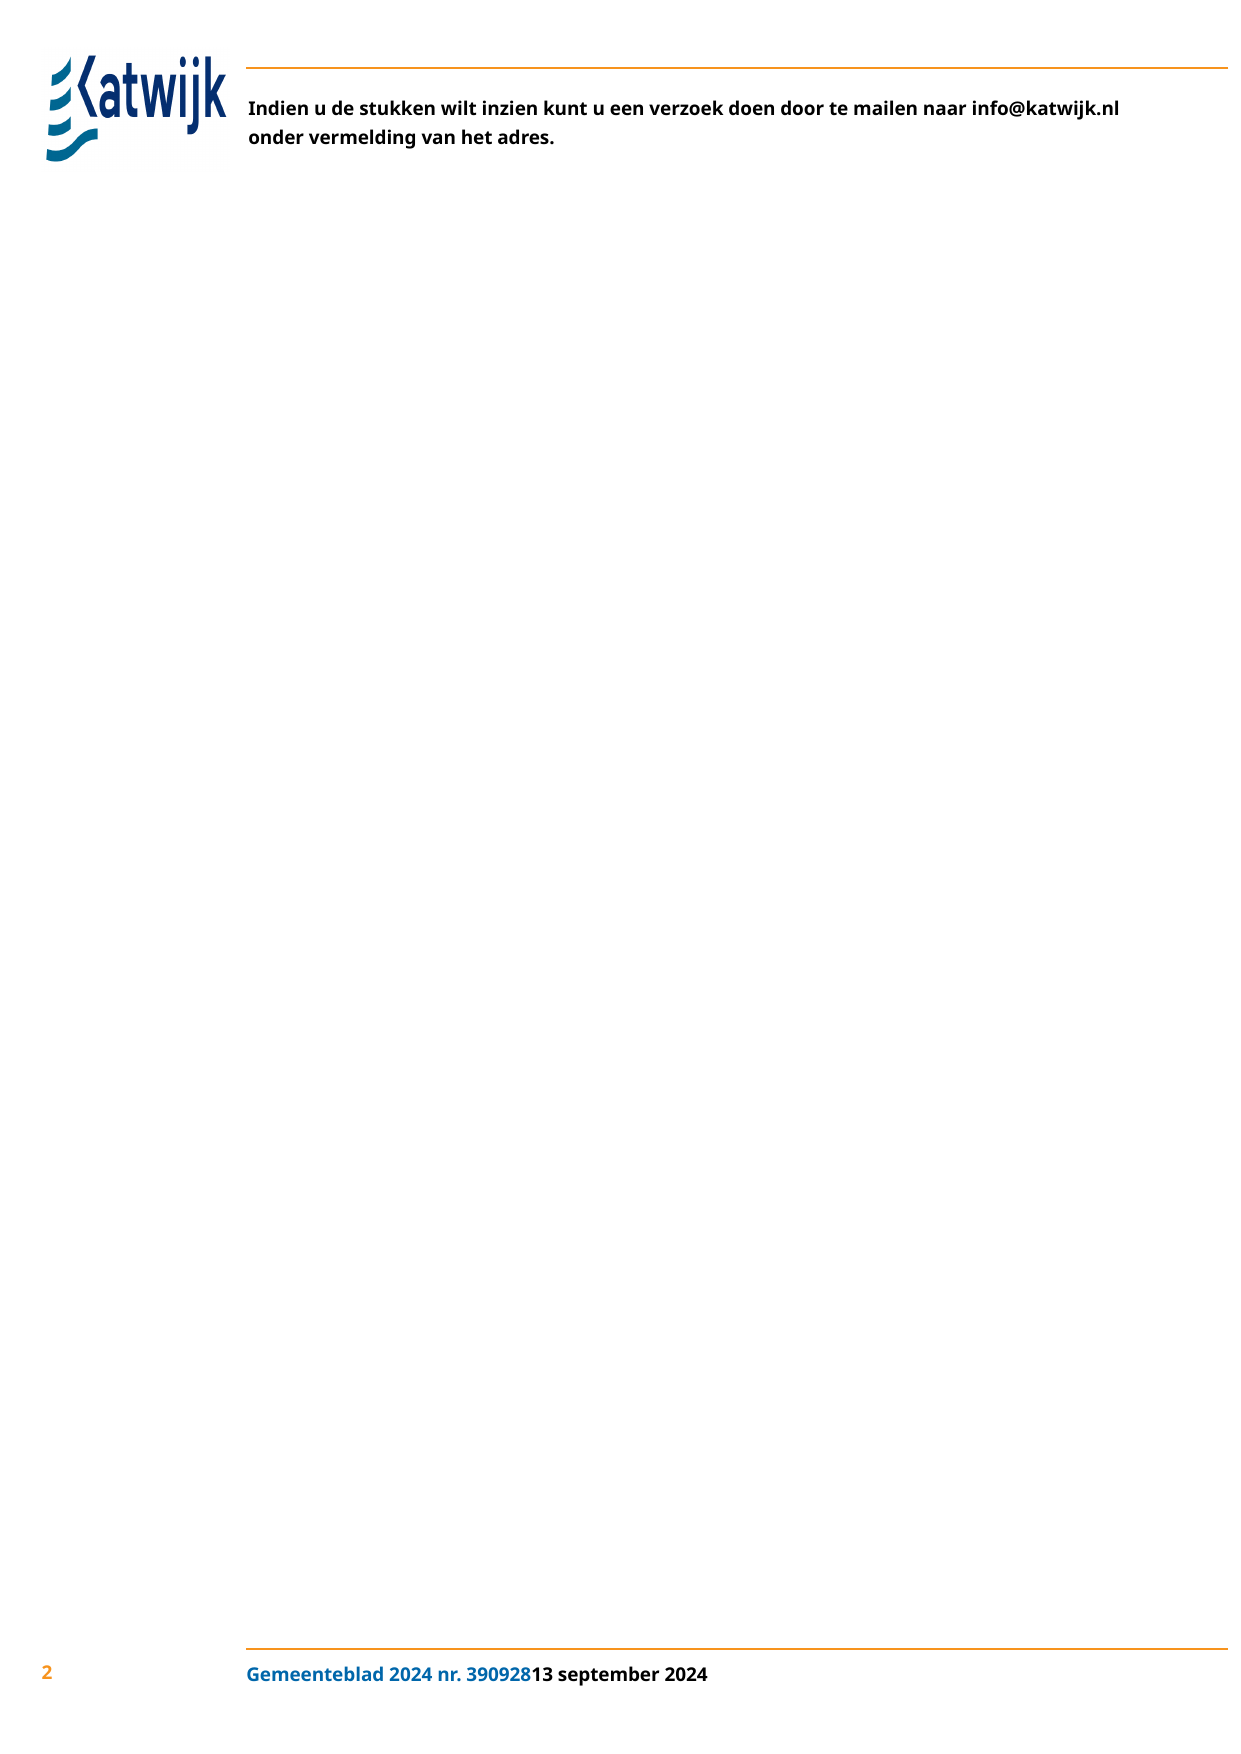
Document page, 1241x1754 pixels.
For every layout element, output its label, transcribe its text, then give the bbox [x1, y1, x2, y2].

picture [41, 47, 231, 172]
text Indien u de stukken wilt inzien kunt u een verzoek doen door te mailen naar info@katwijk.nl onder vermelding van het adres. [248, 95, 1152, 150]
